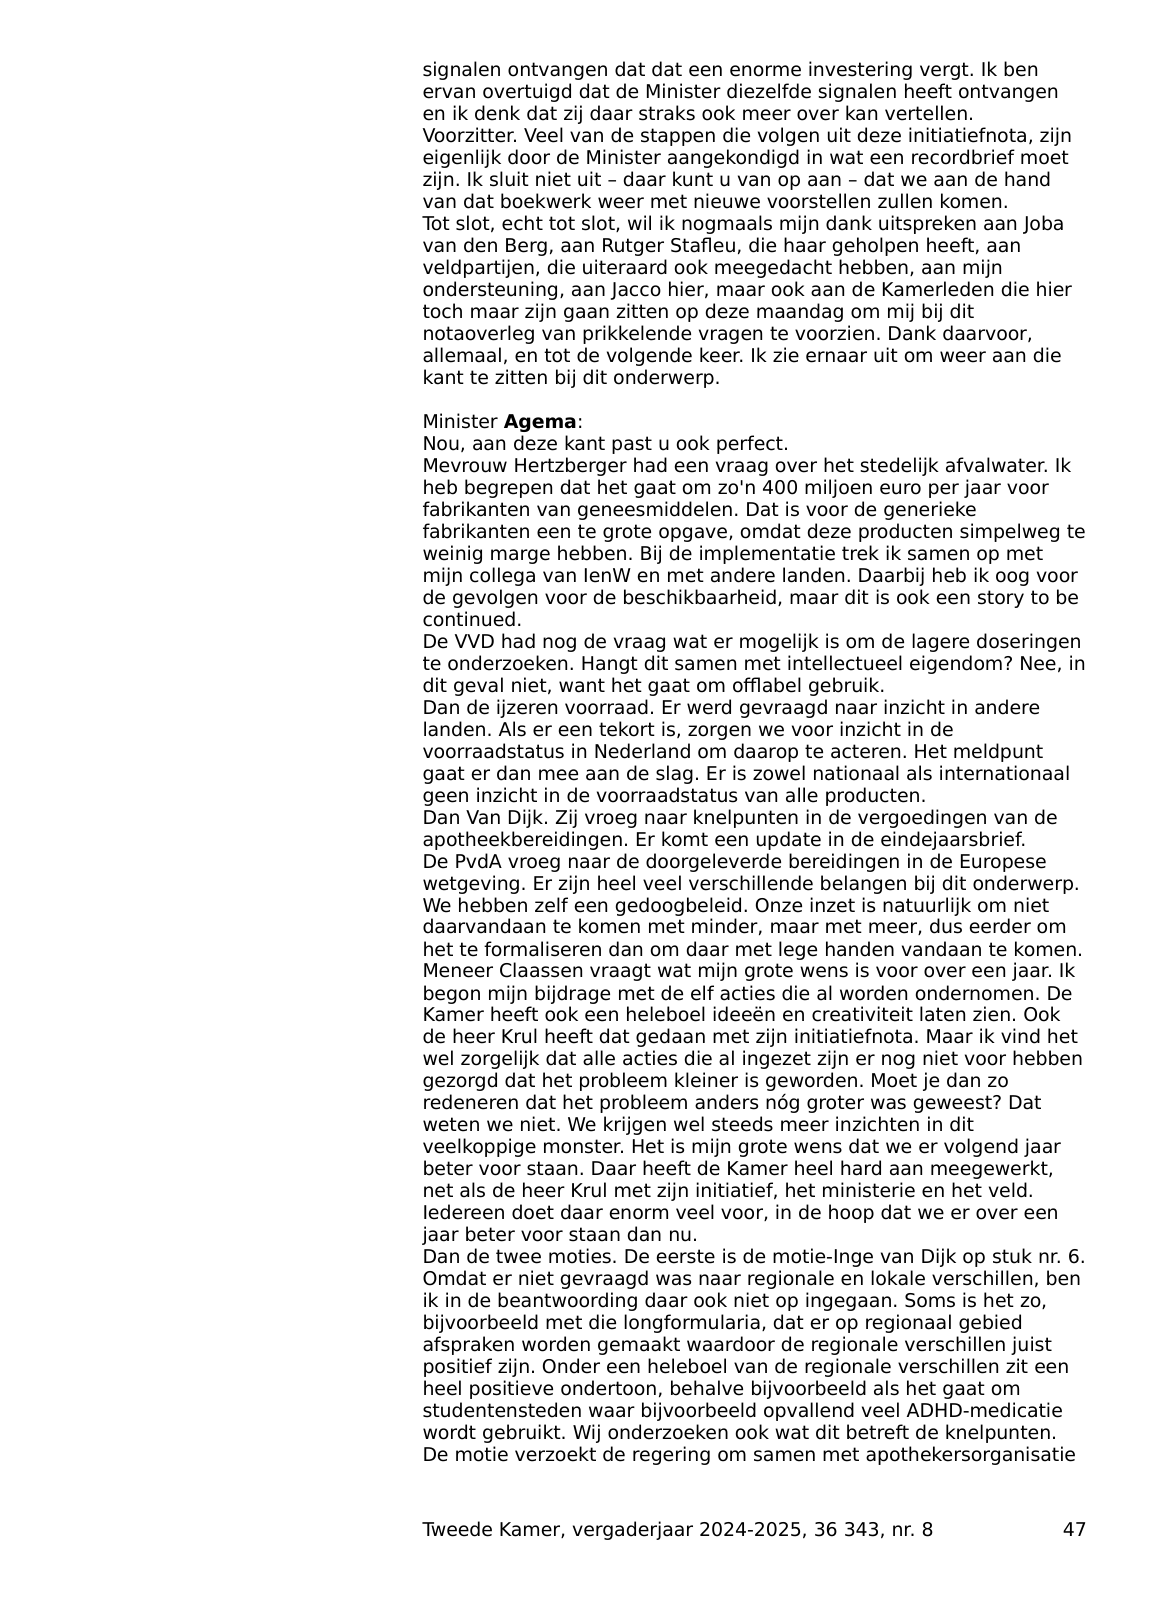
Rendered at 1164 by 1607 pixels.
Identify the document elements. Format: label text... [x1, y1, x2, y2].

text Tot slot, echt tot slot, wil ik nogmaals mijn dank uitspreken aan Joba van den Berg, aan Rutger Stafleu, die haar geholpen heeft, aan veldpartijen, die uiteraard ook meegedacht hebben, aan mijn ondersteuning, aan Jacco hier, maar ook aan de Kamerleden die hier toch maar zijn gaan zitten op deze maandag om mij bij dit notaoverleg van prikkelende vragen te voorzien. Dank daarvoor, allemaal, en tot de volgende keer. Ik zie ernaar uit om weer aan die kant te zitten bij dit onderwerp. [422, 213, 1087, 389]
text Dan de ijzeren voorraad. Er werd gevraagd naar inzicht in andere landen. Als er een tekort is, zorgen we voor inzicht in de voorraadstatus in Nederland om daarop te acteren. Het meldpunt gaat er dan mee aan de slag. Er is zowel nationaal als internationaal geen inzicht in de voorraadstatus van alle producten. [422, 697, 1087, 807]
text Minister Agema: [422, 411, 1087, 433]
text Mevrouw Hertzberger had een vraag over het stedelijk afvalwater. Ik heb begrepen dat het gaat om zo'n 400 miljoen euro per jaar voor fabrikanten van geneesmiddelen. Dat is voor de generieke fabrikanten een te grote opgave, omdat deze producten simpelweg te weinig marge hebben. Bij de implementatie trek ik samen op met mijn collega van IenW en met andere landen. Daarbij heb ik oog voor de gevolgen voor de beschikbaarheid, maar dit is ook een story to be continued. [422, 455, 1087, 631]
text Dan de twee moties. De eerste is de motie-Inge van Dijk op stuk nr. 6. Omdat er niet gevraagd was naar regionale en lokale verschillen, ben ik in de beantwoording daar ook niet op ingegaan. Soms is het zo, bijvoorbeeld met die longformularia, dat er op regionaal gebied afspraken worden gemaakt waardoor de regionale verschillen juist positief zijn. Onder een heleboel van de regionale verschillen zit een heel positieve ondertoon, behalve bijvoorbeeld als het gaat om studentensteden waar bijvoorbeeld opvallend veel ADHD-medicatie wordt gebruikt. Wij onderzoeken ook wat dit betreft de knelpunten. De motie verzoekt de regering om samen met apothekersorganisatie [422, 1246, 1087, 1466]
text Voorzitter. Veel van de stappen die volgen uit deze initiatiefnota, zijn eigenlijk door de Minister aangekondigd in wat een recordbrief moet zijn. Ik sluit niet uit – daar kunt u van op aan – dat we aan de hand van dat boekwerk weer met nieuwe voorstellen zullen komen. [422, 125, 1087, 213]
text Meneer Claassen vraagt wat mijn grote wens is voor over een jaar. Ik begon mijn bijdrage met de elf acties die al worden ondernomen. De Kamer heeft ook een heleboel ideeën en creativiteit laten zien. Ook de heer Krul heeft dat gedaan met zijn initiatiefnota. Maar ik vind het wel zorgelijk dat alle acties die al ingezet zijn er nog niet voor hebben gezorgd dat het probleem kleiner is geworden. Moet je dan zo redeneren dat het probleem anders nóg groter was geweest? Dat weten we niet. We krijgen wel steeds meer inzichten in dit veelkoppige monster. Het is mijn grote wens dat we er volgend jaar beter voor staan. Daar heeft de Kamer heel hard aan meegewerkt, net als de heer Krul met zijn initiatief, het ministerie en het veld. Iedereen doet daar enorm veel voor, in de hoop dat we er over een jaar beter voor staan dan nu. [422, 960, 1087, 1246]
text Nou, aan deze kant past u ook perfect. [422, 433, 1087, 455]
text signalen ontvangen dat dat een enorme investering vergt. Ik ben ervan overtuigd dat de Minister diezelfde signalen heeft ontvangen en ik denk dat zij daar straks ook meer over kan vertellen. [422, 59, 1087, 125]
text De VVD had nog de vraag wat er mogelijk is om de lagere doseringen te onderzoeken. Hangt dit samen met intellectueel eigendom? Nee, in dit geval niet, want het gaat om offlabel gebruik. [422, 631, 1087, 697]
text De PvdA vroeg naar de doorgeleverde bereidingen in de Europese wetgeving. Er zijn heel veel verschillende belangen bij dit onderwerp. We hebben zelf een gedoogbeleid. Onze inzet is natuurlijk om niet daarvandaan te komen met minder, maar met meer, dus eerder om het te formaliseren dan om daar met lege handen vandaan te komen. [422, 851, 1087, 960]
text Dan Van Dijk. Zij vroeg naar knelpunten in de vergoedingen van de apotheekbereidingen. Er komt een update in de eindejaarsbrief. [422, 807, 1087, 851]
